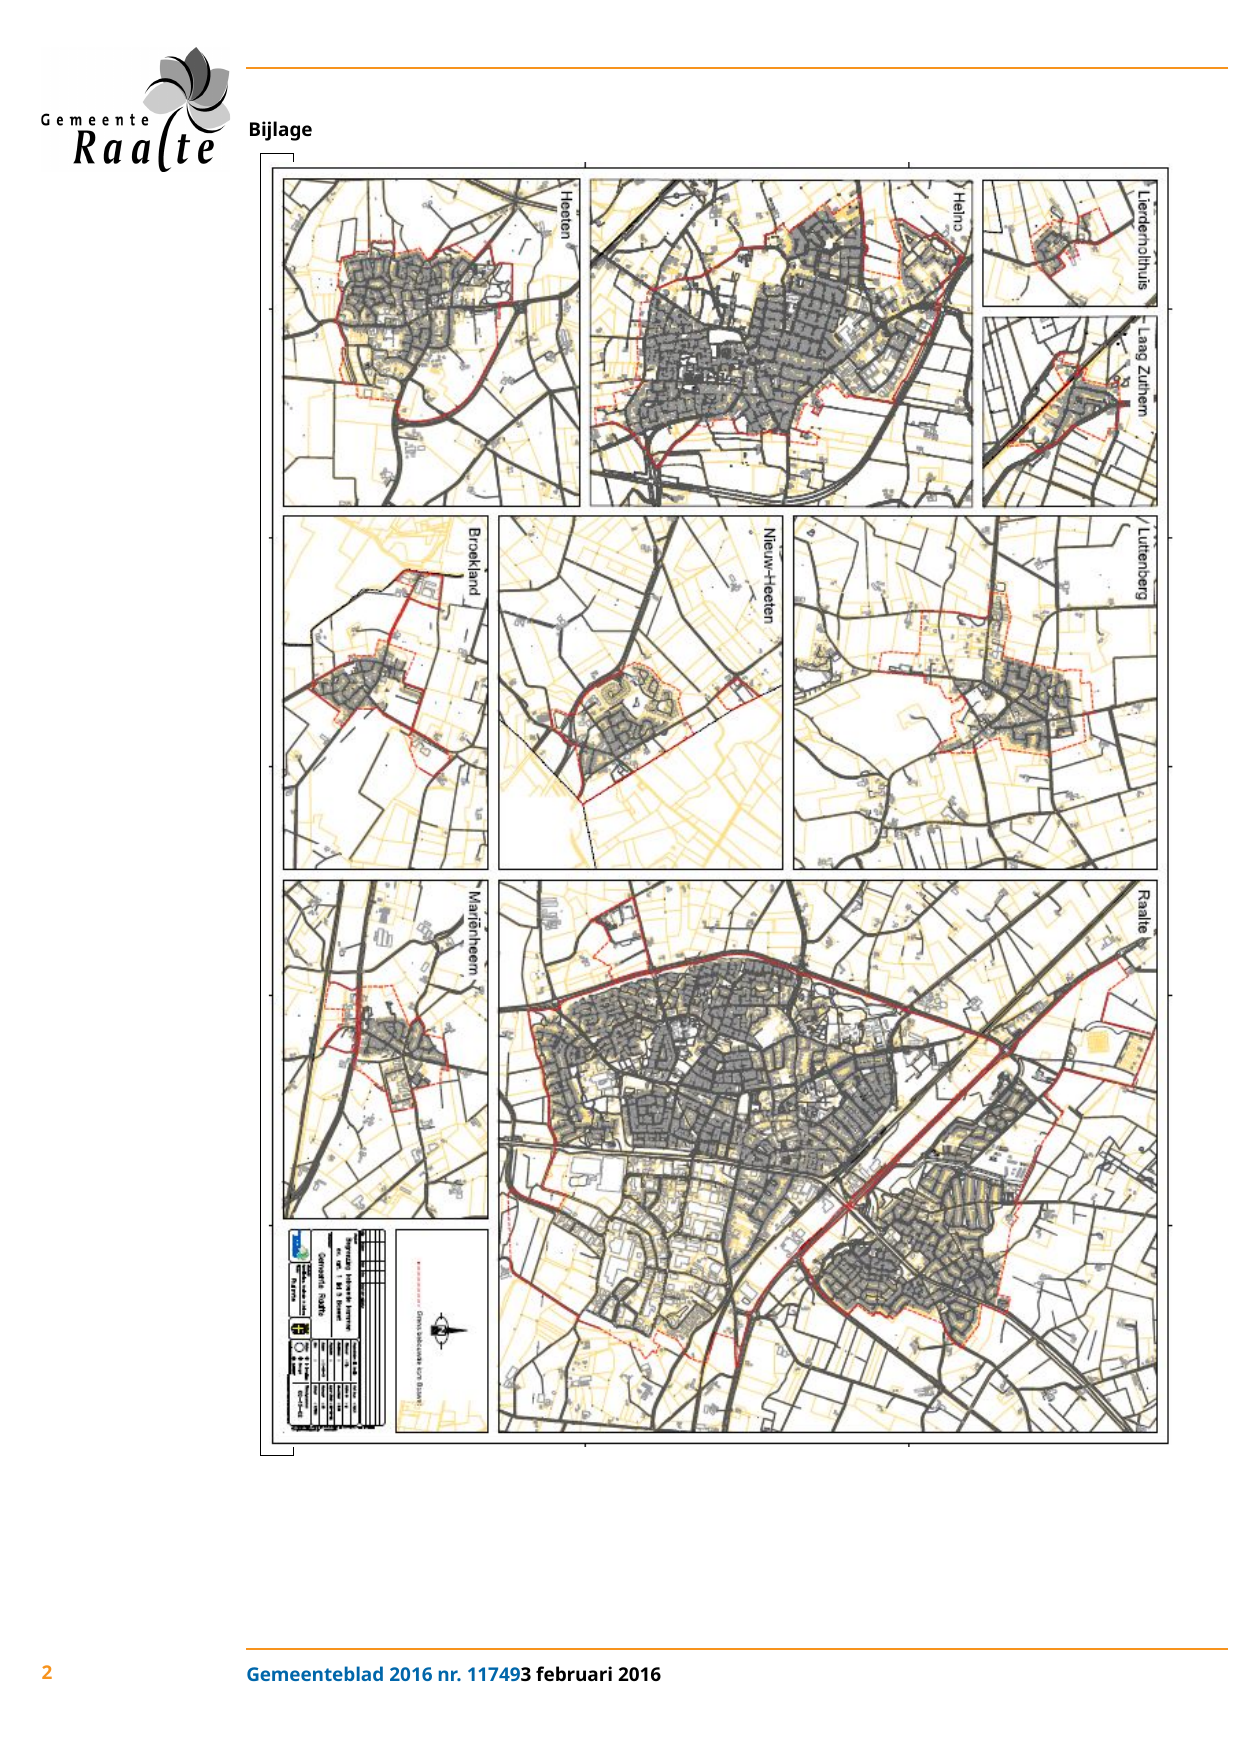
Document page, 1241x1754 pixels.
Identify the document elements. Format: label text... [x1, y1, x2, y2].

picture [268, 162, 1173, 1447]
text Bijlage [248, 116, 1152, 141]
picture [41, 47, 231, 172]
